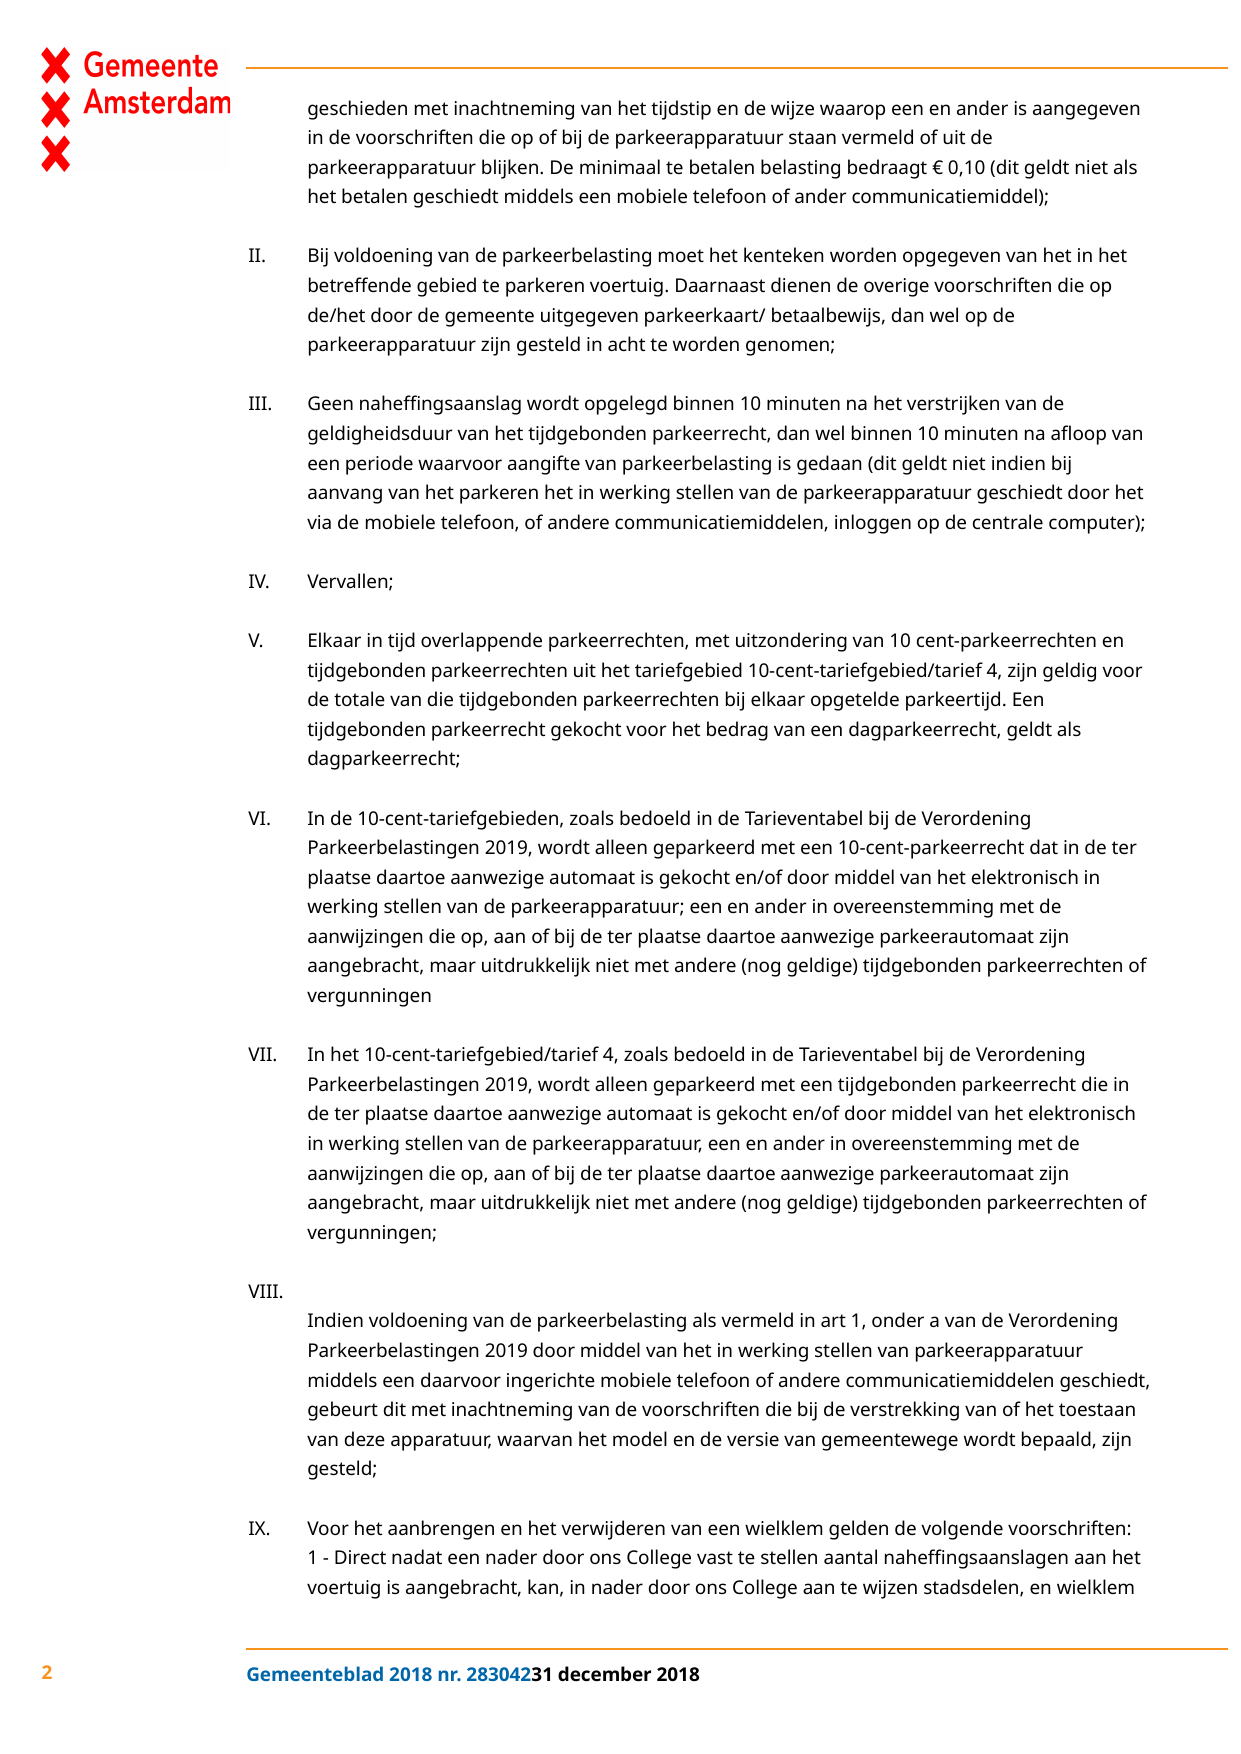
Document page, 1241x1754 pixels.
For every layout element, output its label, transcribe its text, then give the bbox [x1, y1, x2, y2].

list geschieden met inachtneming van het tijdstip en de wijze waarop een en ander is aangegeven in de voorschriften die op of bij de parkeerapparatuur staan vermeld of uit de parkeerapparatuur blijken. De minimaal te betalen belasting bedraagt € 0,10 (dit geldt niet als het betalen geschiedt middels een mobiele telefoon of ander communicatiemiddel); [248, 95, 1152, 209]
list In de 10-cent-tariefgebieden, zoals bedoeld in de Tarieventabel bij de Verordening Parkeerbelastingen 2019, wordt alleen geparkeerd met een 10-cent-parkeerrecht dat in de ter plaatse daartoe aanwezige automaat is gekocht en/of door middel van het elektronisch in werking stellen van de parkeerapparatuur; een en ander in overeenstemming met de aanwijzingen die op, aan of bij de ter plaatse daartoe aanwezige parkeerautomaat zijn aangebracht, maar uitdrukkelijk niet met andere (nog geldige) tijdgebonden parkeerrechten of vergunningen [248, 805, 1152, 1008]
picture [41, 47, 231, 172]
list Indien voldoening van de parkeerbelasting als vermeld in art 1, onder a van de Verordening Parkeerbelastingen 2019 door middel van het in werking stellen van parkeerapparatuur middels een daarvoor ingerichte mobiele telefoon of andere communicatiemiddelen geschiedt, gebeurt dit met inachtneming van de voorschriften die bij de verstrekking van of het toestaan van deze apparatuur, waarvan het model en de versie van gemeentewege wordt bepaald, zijn gesteld; [248, 1308, 1152, 1481]
list Voor het aanbrengen en het verwijderen van een wielklem gelden de volgende voorschriften: [248, 1515, 1152, 1541]
list Elkaar in tijd overlappende parkeerrechten, met uitzondering van 10 cent-parkeerrechten en tijdgebonden parkeerrechten uit het tariefgebied 10-cent-tariefgebied/tarief 4, zijn geldig voor de totale van die tijdgebonden parkeerrechten bij elkaar opgetelde parkeertijd. Een tijdgebonden parkeerrecht gekocht voor het bedrag van een dagparkeerrecht, geldt als dagparkeerrecht; [248, 627, 1152, 771]
list In het 10-cent-tariefgebied/tarief 4, zoals bedoeld in de Tarieventabel bij de Verordening Parkeerbelastingen 2019, wordt alleen geparkeerd met een tijdgebonden parkeerrecht die in de ter plaatse daartoe aanwezige automaat is gekocht en/of door middel van het elektronisch in werking stellen van de parkeerapparatuur, een en ander in overeenstemming met de aanwijzingen die op, aan of bij de ter plaatse daartoe aanwezige parkeerautomaat zijn aangebracht, maar uitdrukkelijk niet met andere (nog geldige) tijdgebonden parkeerrechten of vergunningen; [248, 1041, 1152, 1245]
list Geen naheffingsaanslag wordt opgelegd binnen 10 minuten na het verstrijken van de geldigheidsduur van het tijdgebonden parkeerrecht, dan wel binnen 10 minuten na afloop van een periode waarvoor aangifte van parkeerbelasting is gedaan (dit geldt niet indien bij aanvang van het parkeren het in werking stellen van de parkeerapparatuur geschiedt door het via de mobiele telefoon, of andere communicatiemiddelen, inloggen op de centrale computer); [248, 391, 1152, 535]
list Bij voldoening van de parkeerbelasting moet het kenteken worden opgegeven van het in het betreffende gebied te parkeren voertuig. Daarnaast dienen de overige voorschriften die op de/het door de gemeente uitgegeven parkeerkaart/ betaalbewijs, dan wel op de parkeerapparatuur zijn gesteld in acht te worden genomen; [248, 243, 1152, 357]
list Vervallen; [248, 568, 1152, 594]
list 1 - Direct nadat een nader door ons College vast te stellen aantal naheffingsaanslagen aan het voertuig is aangebracht, kan, in nader door ons College aan te wijzen stadsdelen, en wielklem [248, 1544, 1152, 1600]
